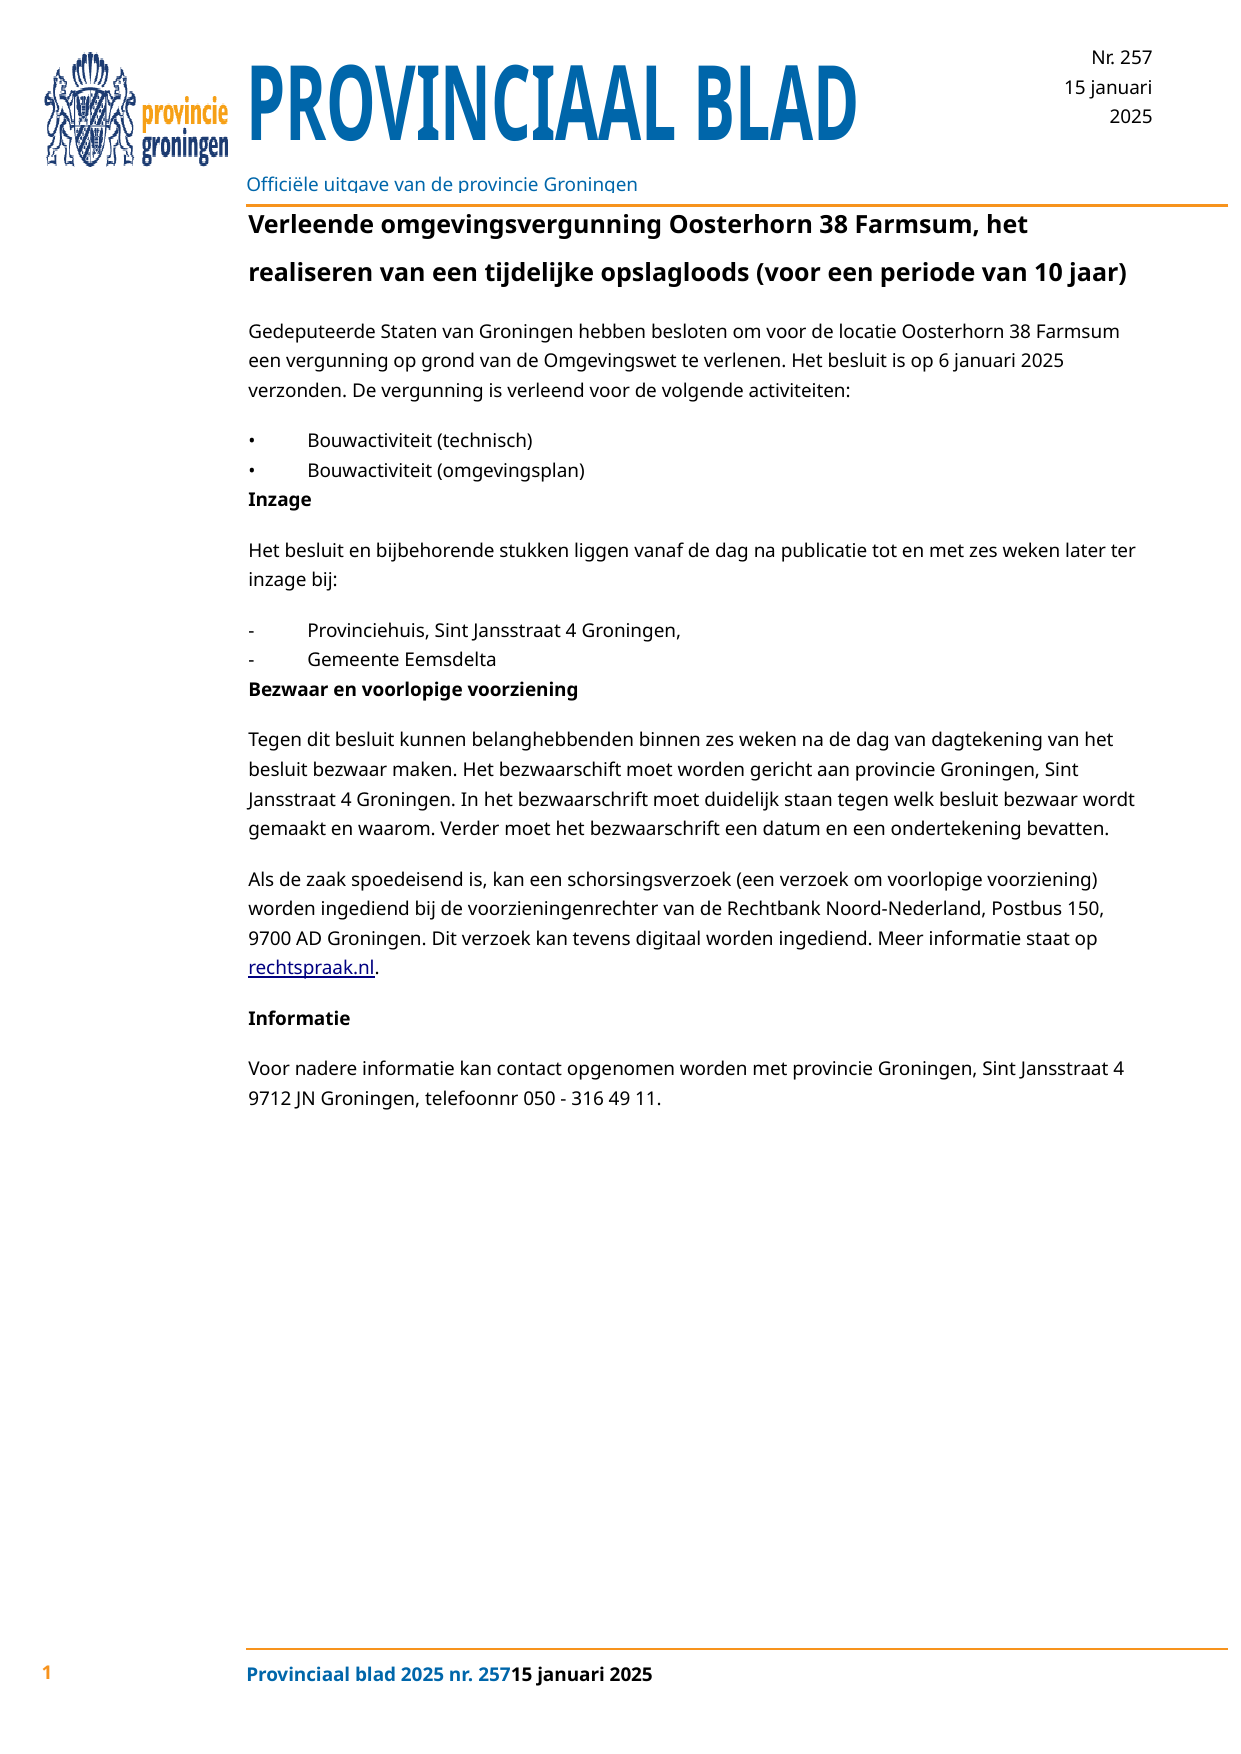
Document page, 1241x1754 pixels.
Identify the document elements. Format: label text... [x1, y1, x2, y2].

text Als de zaak spoedeisend is, kan een schorsingsverzoek (een verzoek om voorlopige voorziening) worden ingediend bij de voorzieningenrechter van de Rechtbank Noord-Nederland, Postbus 150, 9700 AD Groningen. Dit verzoek kan tevens digitaal worden ingediend. Meer informatie staat op rechtspraak.nl. [248, 866, 1152, 980]
text Informatie [248, 1005, 1152, 1031]
list Provinciehuis, Sint Jansstraat 4 Groningen, [248, 617, 1152, 643]
picture [41, 47, 231, 172]
text Inzage [248, 487, 1152, 512]
text Bezwaar en voorlopige voorziening [248, 676, 1152, 702]
list Gemeente Eemsdelta [248, 647, 1152, 672]
text Tegen dit besluit kunnen belanghebbenden binnen zes weken na de dag van dagtekening van het besluit bezwaar maken. Het bezwaarschift moet worden gericht aan provincie Groningen, Sint Jansstraat 4 Groningen. In het bezwaarschrift moet duidelijk staan tegen welk besluit bezwaar wordt gemaakt en waarom. Verder moet het bezwaarschrift een datum en een ondertekening bevatten. [248, 727, 1152, 841]
text Verleende omgevingsvergunning Oosterhorn 38 Farmsum, het realiseren van een tijdelijke opslagloods (voor een periode van 10 jaar) [248, 207, 1152, 288]
text Het besluit en bijbehorende stukken liggen vanaf de dag na publicatie tot en met zes weken later ter inzage bij: [248, 537, 1152, 592]
text Gedeputeerde Staten van Groningen hebben besloten om voor de locatie Oosterhorn 38 Farmsum een vergunning op grond van de Omgevingswet te verlenen. Het besluit is op 6 januari 2025 verzonden. De vergunning is verleend voor de volgende activiteiten: [248, 318, 1152, 403]
list Bouwactiviteit (omgevingsplan) [248, 457, 1152, 483]
text Voor nadere informatie kan contact opgenomen worden met provincie Groningen, Sint Jansstraat 4 9712 JN Groningen, telefoonnr 050 - 316 49 11. [248, 1055, 1152, 1111]
list Bouwactiviteit (technisch) [248, 427, 1152, 453]
